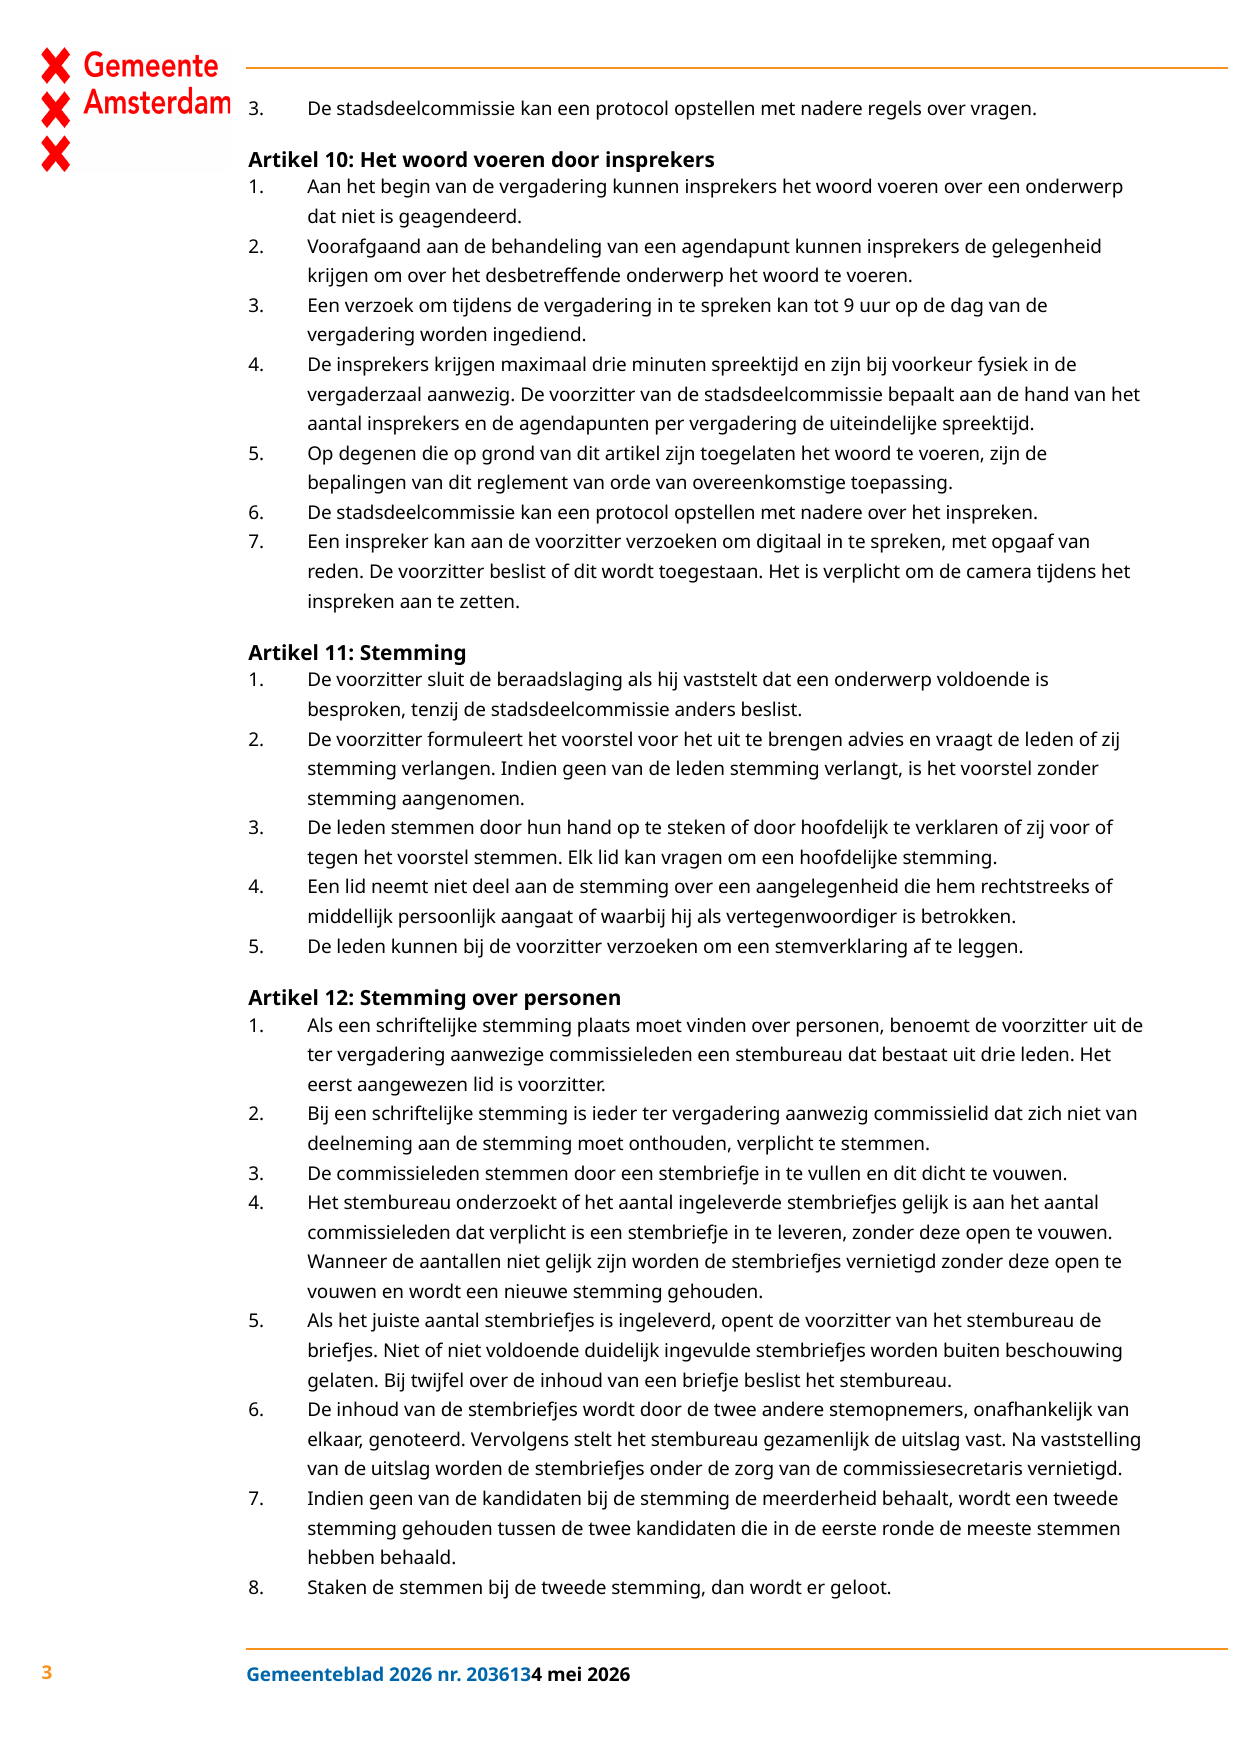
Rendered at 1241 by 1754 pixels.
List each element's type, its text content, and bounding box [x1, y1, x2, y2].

list Een inspreker kan aan de voorzitter verzoeken om digitaal in te spreken, met opgaaf van reden. De voorzitter beslist of dit wordt toegestaan. Het is verplicht om de camera tijdens het inspreken aan te zetten. [248, 529, 1152, 613]
list Op degenen die op grond van dit artikel zijn toegelaten het woord te voeren, zijn de bepalingen van dit reglement van orde van overeenkomstige toepassing. [248, 440, 1152, 495]
list Bij een schriftelijke stemming is ieder ter vergadering aanwezig commissielid dat zich niet van deelneming aan de stemming moet onthouden, verplicht te stemmen. [248, 1101, 1152, 1156]
list Het stembureau onderzoekt of het aantal ingeleverde stembriefjes gelijk is aan het aantal commissieleden dat verplicht is een stembriefje in te leveren, zonder deze open te vouwen. Wanneer de aantallen niet gelijk zijn worden de stembriefjes vernietigd zonder deze open te vouwen en wordt een nieuwe stemming gehouden. [248, 1189, 1152, 1304]
list De stadsdeelcommissie kan een protocol opstellen met nadere over het inspreken. [248, 499, 1152, 525]
picture [41, 47, 231, 172]
list Als een schriftelijke stemming plaats moet vinden over personen, benoemt de voorzitter uit de ter vergadering aanwezige commissieleden een stembureau dat bestaat uit drie leden. Het eerst aangewezen lid is voorzitter. [248, 1012, 1152, 1097]
list Een lid neemt niet deel aan de stemming over een aangelegenheid die hem rechtstreeks of middellijk persoonlijk aangaat of waarbij hij als vertegenwoordiger is betrokken. [248, 874, 1152, 929]
list Als het juiste aantal stembriefjes is ingeleverd, opent de voorzitter van het stembureau de briefjes. Niet of niet voldoende duidelijk ingevulde stembriefjes worden buiten beschouwing gelaten. Bij twijfel over de inhoud van een briefje beslist het stembureau. [248, 1308, 1152, 1392]
list Voorafgaand aan de behandeling van een agendapunt kunnen insprekers de gelegenheid krijgen om over het desbetreffende onderwerp het woord te voeren. [248, 233, 1152, 288]
list De inhoud van de stembriefjes wordt door de twee andere stemopnemers, onafhankelijk van elkaar, genoteerd. Vervolgens stelt het stembureau gezamenlijk de uitslag vast. Na vaststelling van de uitslag worden de stembriefjes onder de zorg van de commissiesecretaris vernietigd. [248, 1396, 1152, 1481]
text Artikel 10: Het woord voeren door insprekers [248, 145, 1152, 174]
list Staken de stemmen bij de tweede stemming, dan wordt er geloot. [248, 1574, 1152, 1599]
text Artikel 11: Stemming [248, 638, 1152, 667]
list De voorzitter sluit de beraadslaging als hij vaststelt dat een onderwerp voldoende is besproken, tenzij de stadsdeelcommissie anders beslist. [248, 667, 1152, 722]
list De stadsdeelcommissie kan een protocol opstellen met nadere regels over vragen. [248, 95, 1152, 121]
list De voorzitter formuleert het voorstel voor het uit te brengen advies en vraagt de leden of zij stemming verlangen. Indien geen van de leden stemming verlangt, is het voorstel zonder stemming aangenomen. [248, 726, 1152, 811]
text Artikel 12: Stemming over personen [248, 983, 1152, 1012]
list De leden stemmen door hun hand op te steken of door hoofdelijk te verklaren of zij voor of tegen het voorstel stemmen. Elk lid kan vragen om een hoofdelijke stemming. [248, 814, 1152, 870]
list De leden kunnen bij de voorzitter verzoeken om een stemverklaring af te leggen. [248, 933, 1152, 959]
list Indien geen van de kandidaten bij de stemming de meerderheid behaalt, wordt een tweede stemming gehouden tussen de twee kandidaten die in de eerste ronde de meeste stemmen hebben behaald. [248, 1485, 1152, 1570]
list Aan het begin van de vergadering kunnen insprekers het woord voeren over een onderwerp dat niet is geagendeerd. [248, 174, 1152, 229]
list Een verzoek om tijdens de vergadering in te spreken kan tot 9 uur op de dag van de vergadering worden ingediend. [248, 292, 1152, 347]
list De insprekers krijgen maximaal drie minuten spreektijd en zijn bij voorkeur fysiek in de vergaderzaal aanwezig. De voorzitter van de stadsdeelcommissie bepaalt aan de hand van het aantal insprekers en de agendapunten per vergadering de uiteindelijke spreektijd. [248, 351, 1152, 436]
list De commissieleden stemmen door een stembriefje in te vullen en dit dicht te vouwen. [248, 1160, 1152, 1185]
